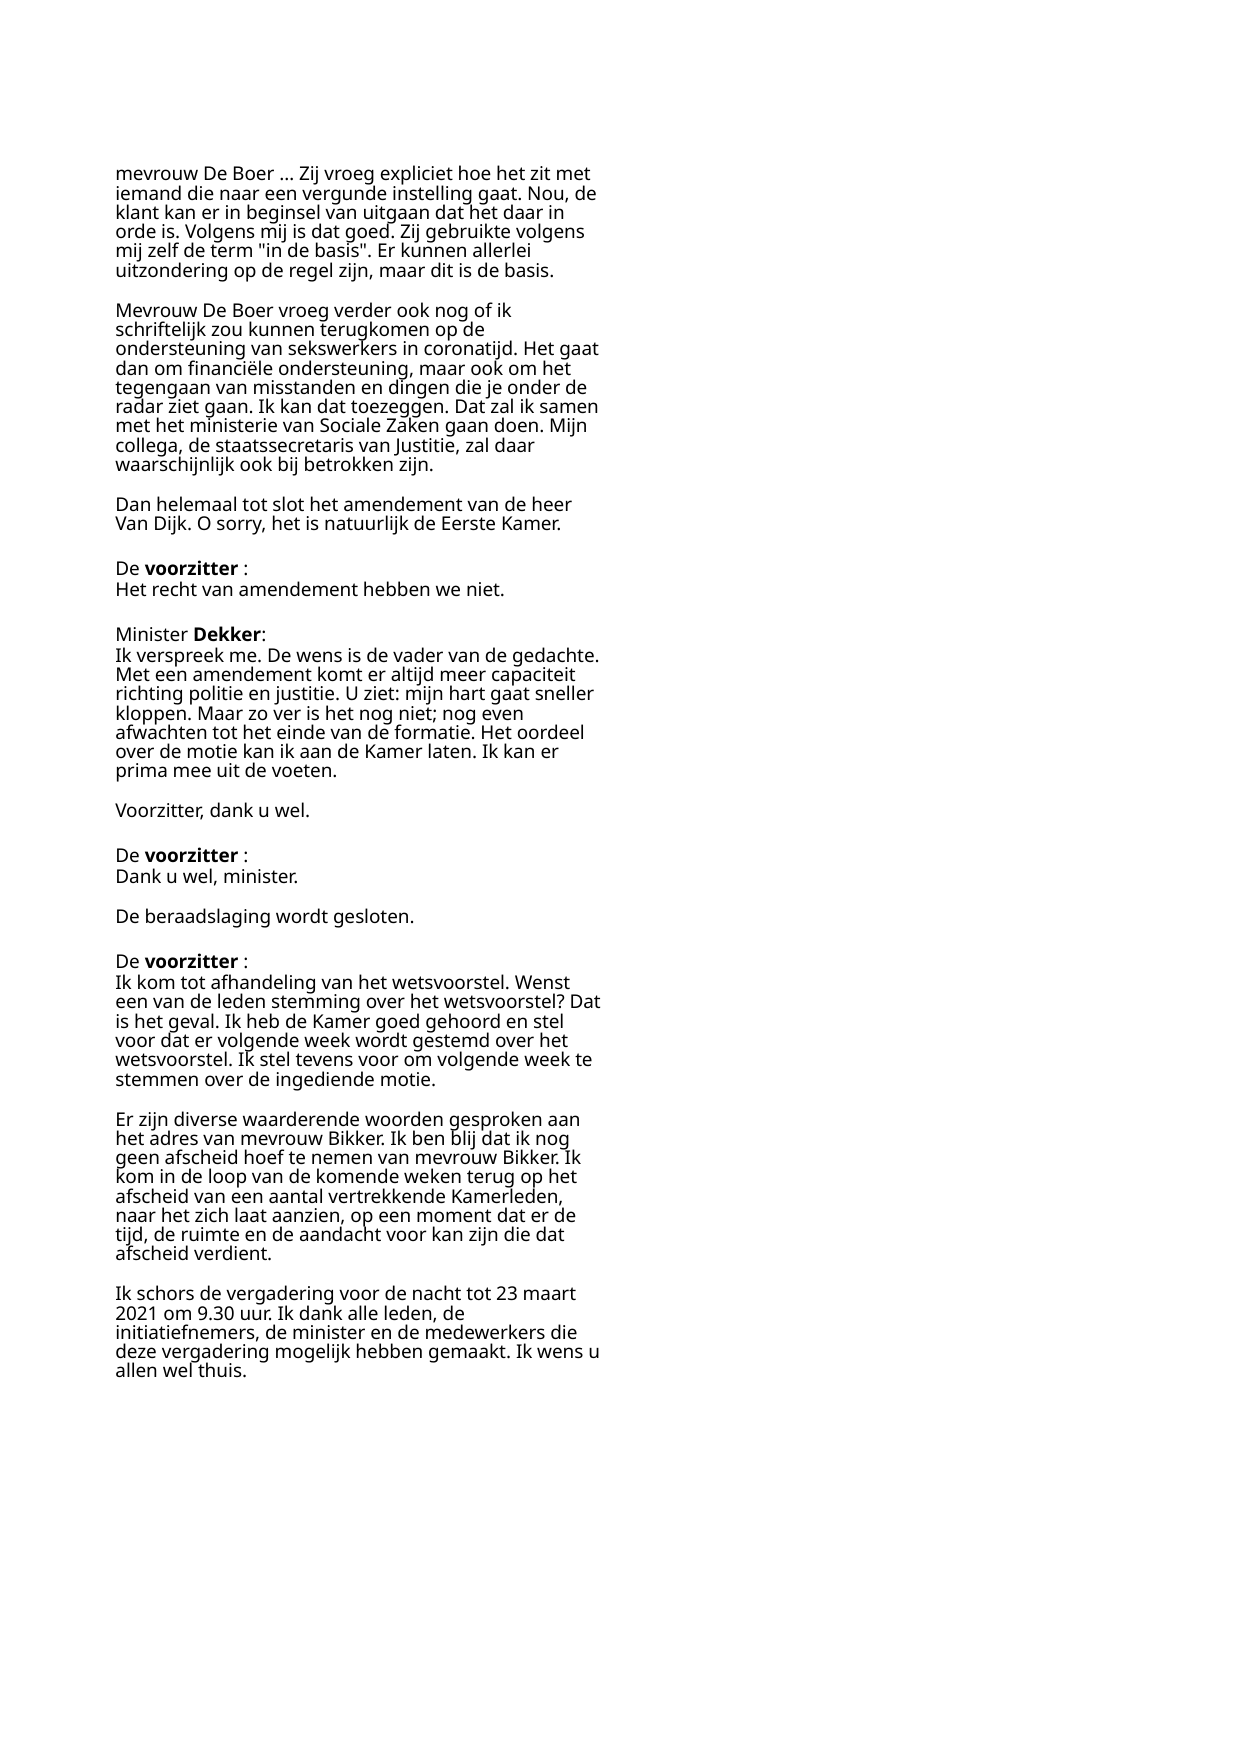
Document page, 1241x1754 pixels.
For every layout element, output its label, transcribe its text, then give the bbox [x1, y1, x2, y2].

text Het recht van amendement hebben we niet. [115, 581, 605, 600]
text mevrouw De Boer … Zij vroeg expliciet hoe het zit met iemand die naar een vergunde instelling gaat. Nou, de klant kan er in beginsel van uitgaan dat het daar in orde is. Volgens mij is dat goed. Zij gebruikte volgens mij zelf de term "in de basis". Er kunnen allerlei uitzondering op de regel zijn, maar dit is de basis. [115, 165, 605, 281]
text De voorzitter : [115, 842, 605, 868]
text De beraadslaging wordt gesloten. [115, 908, 605, 928]
text De voorzitter : [115, 555, 605, 581]
text De voorzitter : [115, 948, 605, 974]
text Minister Dekker: [115, 621, 605, 647]
text Ik kom tot afhandeling van het wetsvoorstel. Wenst een van de leden stemming over het wetsvoorstel? Dat is het geval. Ik heb de Kamer goed gehoord en stel voor dat er volgende week wordt gestemd over het wetsvoorstel. Ik stel tevens voor om volgende week te stemmen over de ingediende motie. [115, 974, 605, 1090]
text Ik schors de vergadering voor de nacht tot 23 maart 2021 om 9.30 uur. Ik dank alle leden, de initiatiefnemers, de minister en de medewerkers die deze vergadering mogelijk hebben gemaakt. Ik wens u allen wel thuis. [115, 1285, 605, 1382]
text Dan helemaal tot slot het amendement van de heer Van Dijk. O sorry, het is natuurlijk de Eerste Kamer. [115, 496, 605, 534]
text Er zijn diverse waarderende woorden gesproken aan het adres van mevrouw Bikker. Ik ben blij dat ik nog geen afscheid hoef te nemen van mevrouw Bikker. Ik kom in de loop van de komende weken terug op het afscheid van een aantal vertrekkende Kamerleden, naar het zich laat aanzien, op een moment dat er de tijd, de ruimte en de aandacht voor kan zijn die dat afscheid verdient. [115, 1111, 605, 1265]
text Mevrouw De Boer vroeg verder ook nog of ik schriftelijk zou kunnen terugkomen op de ondersteuning van sekswerkers in coronatijd. Het gaat dan om financiële ondersteuning, maar ook om het tegengaan van misstanden en dingen die je onder de radar ziet gaan. Ik kan dat toezeggen. Dat zal ik samen met het ministerie van Sociale Zaken gaan doen. Mijn collega, de staatssecretaris van Justitie, zal daar waarschijnlijk ook bij betrokken zijn. [115, 302, 605, 475]
text Voorzitter, dank u wel. [115, 802, 605, 822]
text Dank u wel, minister. [115, 868, 605, 887]
text Ik verspreek me. De wens is de vader van de gedachte. Met een amendement komt er altijd meer capaciteit richting politie en justitie. U ziet: mijn hart gaat sneller kloppen. Maar zo ver is het nog niet; nog even afwachten tot het einde van de formatie. Het oordeel over de motie kan ik aan de Kamer laten. Ik kan er prima mee uit de voeten. [115, 647, 605, 782]
